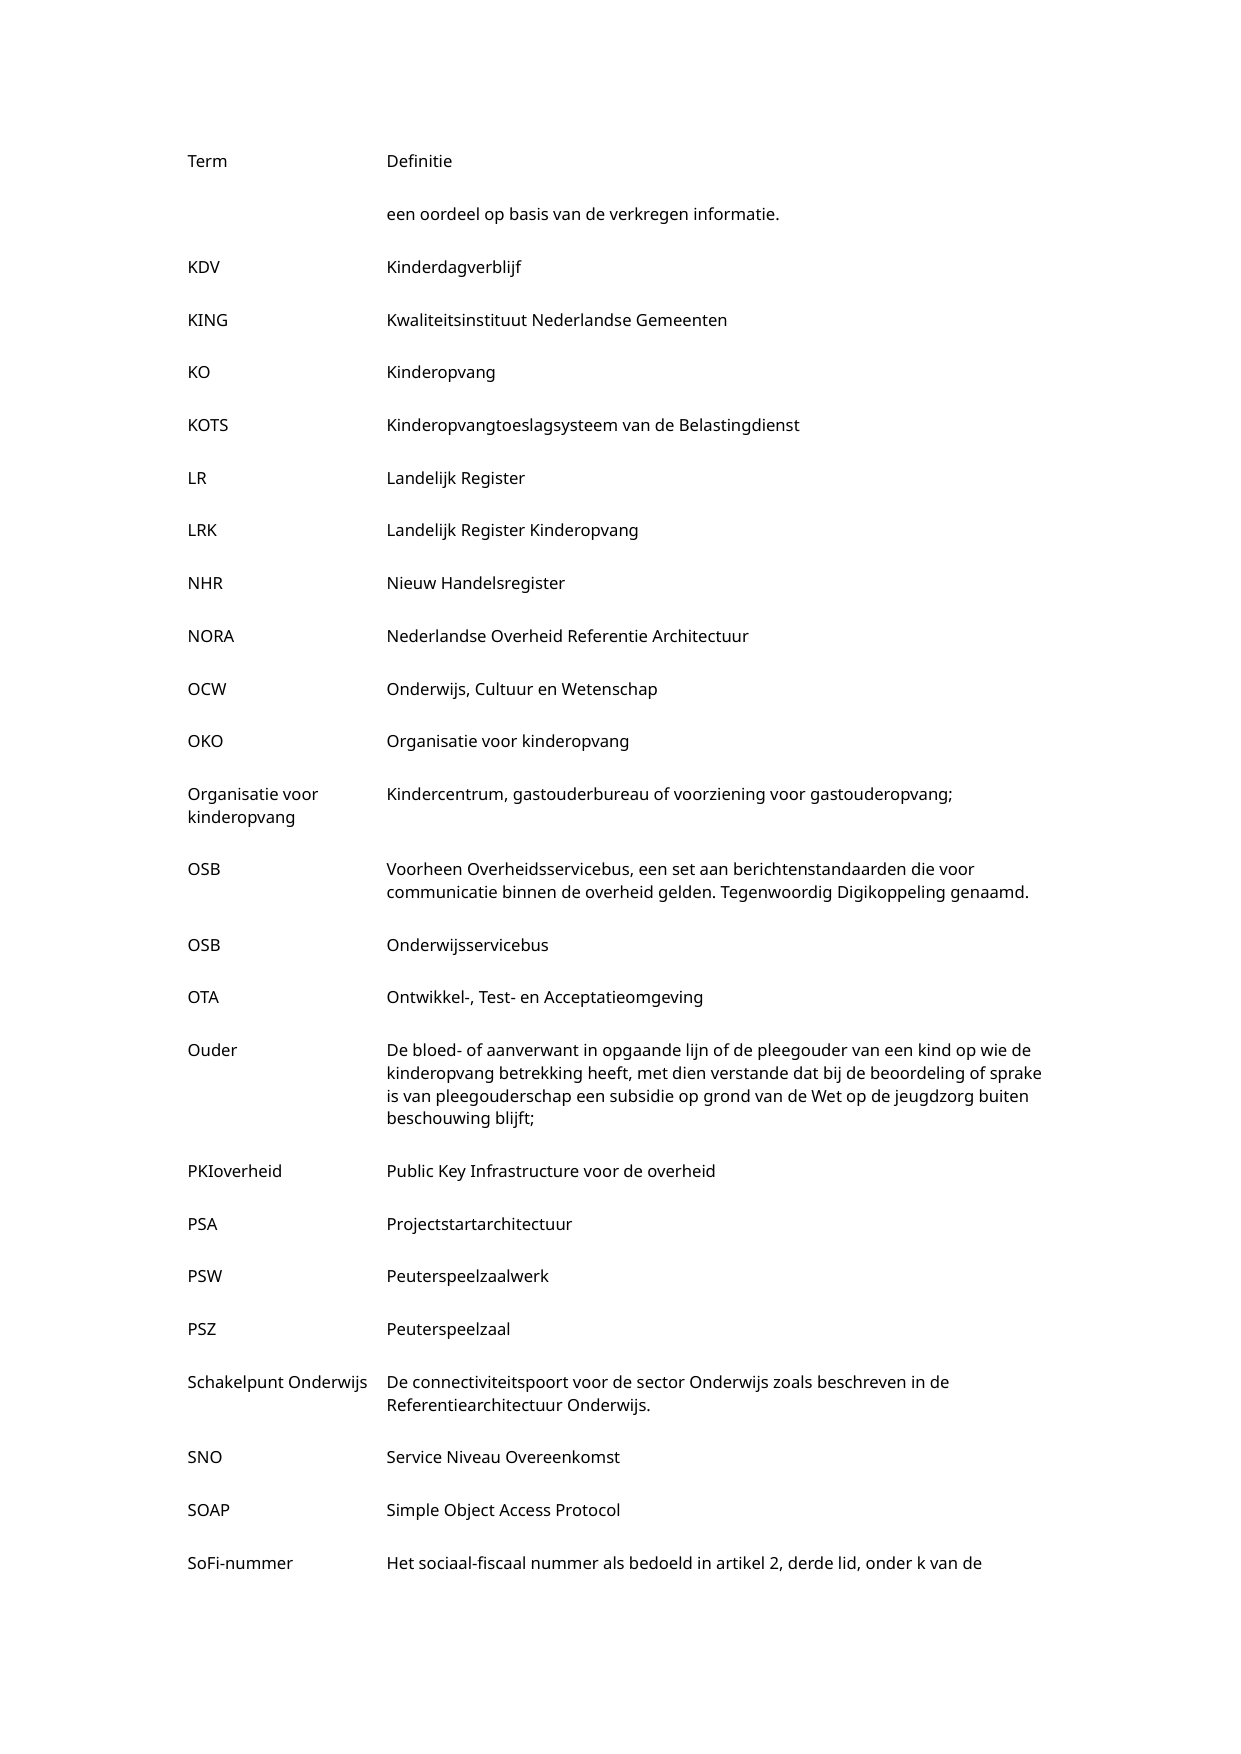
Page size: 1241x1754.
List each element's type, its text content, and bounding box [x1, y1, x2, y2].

table_cell De bloed- of aanverwant in opgaande lijn of de pleegouder van een kind op wie de kinderopvang betrekking heeft, met dien verstande dat bij de beoordeling of sprake is van pleegouderschap een subsidie op grond van de Wet op de jeugdzorg buiten beschouwing blijft; [386, 1039, 1053, 1159]
table_cell Voorheen Overheidsservicebus, een set aan berichtenstandaarden die voor communicatie binnen de overheid gelden. Tegenwoordig Digikoppeling genaamd. [386, 858, 1053, 933]
table_cell OCW [188, 677, 386, 730]
table_cell OSB [188, 858, 386, 933]
table_cell Kinderdagverblijf [386, 255, 1053, 308]
table_cell KDV [188, 255, 386, 308]
table_cell Peuterspeelzaalwerk [386, 1265, 1053, 1318]
table_cell NHR [188, 572, 386, 624]
table_cell NORA [188, 624, 386, 677]
table_cell Ontwikkel-, Test- en Acceptatieomgeving [386, 986, 1053, 1039]
table_cell LRK [188, 519, 386, 572]
table_cell Peuterspeelzaal [386, 1318, 1053, 1370]
table_cell KOTS [188, 414, 386, 466]
table_cell PKIoverheid [188, 1160, 386, 1212]
table_cell OKO [188, 730, 386, 782]
table_cell De connectiviteitspoort voor de sector Onderwijs zoals beschreven in de Referentiearchitectuur Onderwijs. [386, 1370, 1053, 1446]
table_cell OSB [188, 933, 386, 986]
table_cell Landelijk Register Kinderopvang [386, 519, 1053, 572]
table_cell Kwaliteitsinstituut Nederlandse Gemeenten [386, 308, 1053, 361]
table_header Definitie [386, 150, 1053, 203]
table_cell PSW [188, 1265, 386, 1318]
table_cell Public Key Infrastructure voor de overheid [386, 1160, 1053, 1212]
table_cell LR [188, 466, 386, 519]
table_cell Kinderopvangtoeslagsysteem van de Belastingdienst [386, 414, 1053, 466]
table_cell Nieuw Handelsregister [386, 572, 1053, 624]
table_cell SOAP [188, 1499, 386, 1551]
table_cell KING [188, 308, 386, 361]
table_cell Organisatie voor kinderopvang [386, 730, 1053, 782]
table_cell Onderwijsservicebus [386, 933, 1053, 986]
table_cell Organisatie voor kinderopvang [188, 783, 386, 858]
table_cell SNO [188, 1446, 386, 1498]
table_cell Nederlandse Overheid Referentie Architectuur [386, 624, 1053, 677]
table_cell een oordeel op basis van de verkregen informatie. [386, 203, 1053, 255]
table_cell Onderwijs, Cultuur en Wetenschap [386, 677, 1053, 730]
table_cell SoFi-nummer [188, 1551, 386, 1574]
table_cell Landelijk Register [386, 466, 1053, 519]
table_cell Service Niveau Overeenkomst [386, 1446, 1053, 1498]
table_cell Ouder [188, 1039, 386, 1159]
table_cell Projectstartarchitectuur [386, 1212, 1053, 1265]
table_cell PSZ [188, 1318, 386, 1370]
table_cell Het sociaal-fiscaal nummer als bedoeld in artikel 2, derde lid, onder k van de [386, 1551, 1053, 1574]
table_cell Kinderopvang [386, 361, 1053, 413]
table_cell Simple Object Access Protocol [386, 1499, 1053, 1551]
table_cell [188, 203, 386, 255]
table_cell Schakelpunt Onderwijs [188, 1370, 386, 1446]
table_cell OTA [188, 986, 386, 1039]
table_header Term [188, 150, 386, 203]
table_cell Kindercentrum, gastouderbureau of voorziening voor gastouderopvang; [386, 783, 1053, 858]
table_cell PSA [188, 1212, 386, 1265]
table_cell KO [188, 361, 386, 413]
